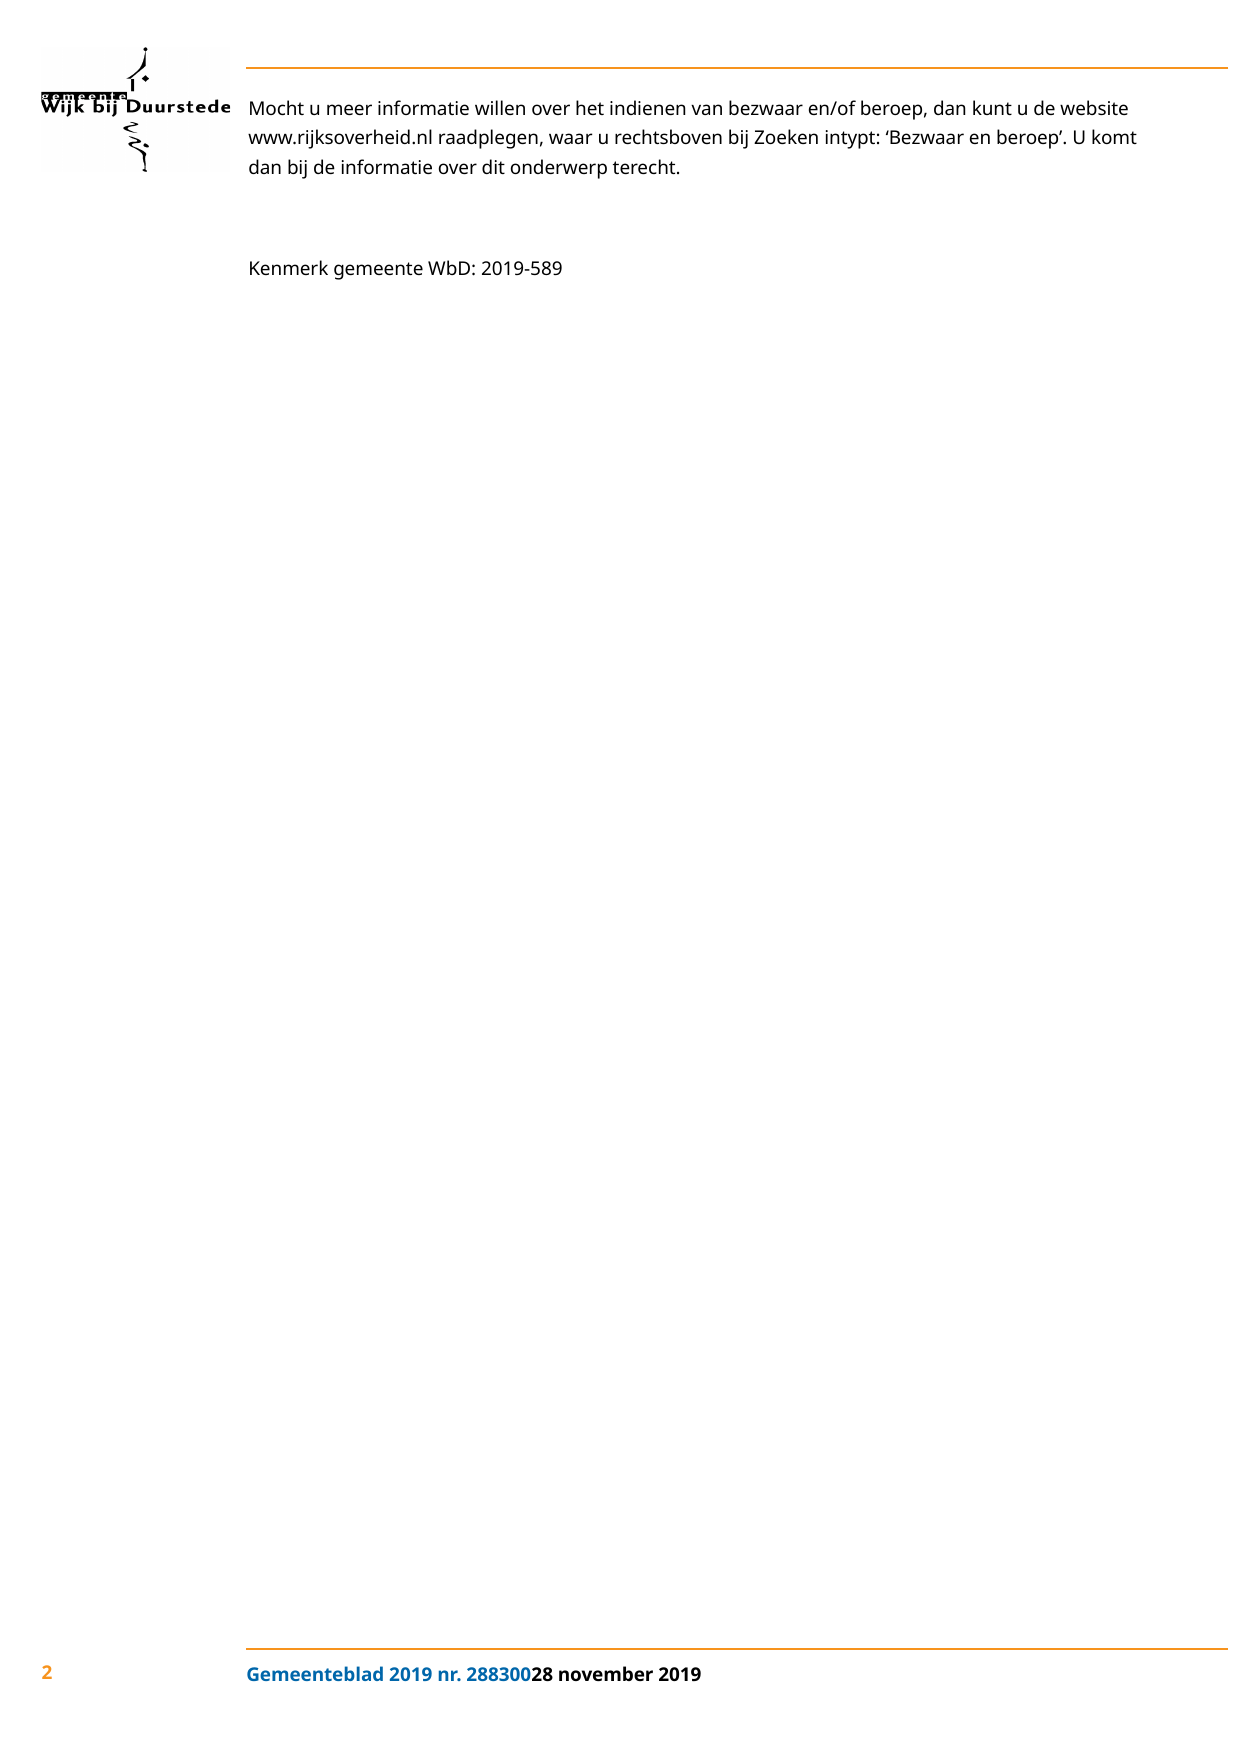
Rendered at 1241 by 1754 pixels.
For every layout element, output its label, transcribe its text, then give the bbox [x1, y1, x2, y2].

text Mocht u meer informatie willen over het indienen van bezwaar en/of beroep, dan kunt u de website www.rijksoverheid.nl raadplegen, waar u rechtsboven bij Zoeken intypt: ‘Bezwaar en beroep’. U komt dan bij de informatie over dit onderwerp terecht. [248, 95, 1152, 180]
text Kenmerk gemeente WbD: 2019-589 [248, 255, 1152, 281]
picture [41, 47, 231, 172]
